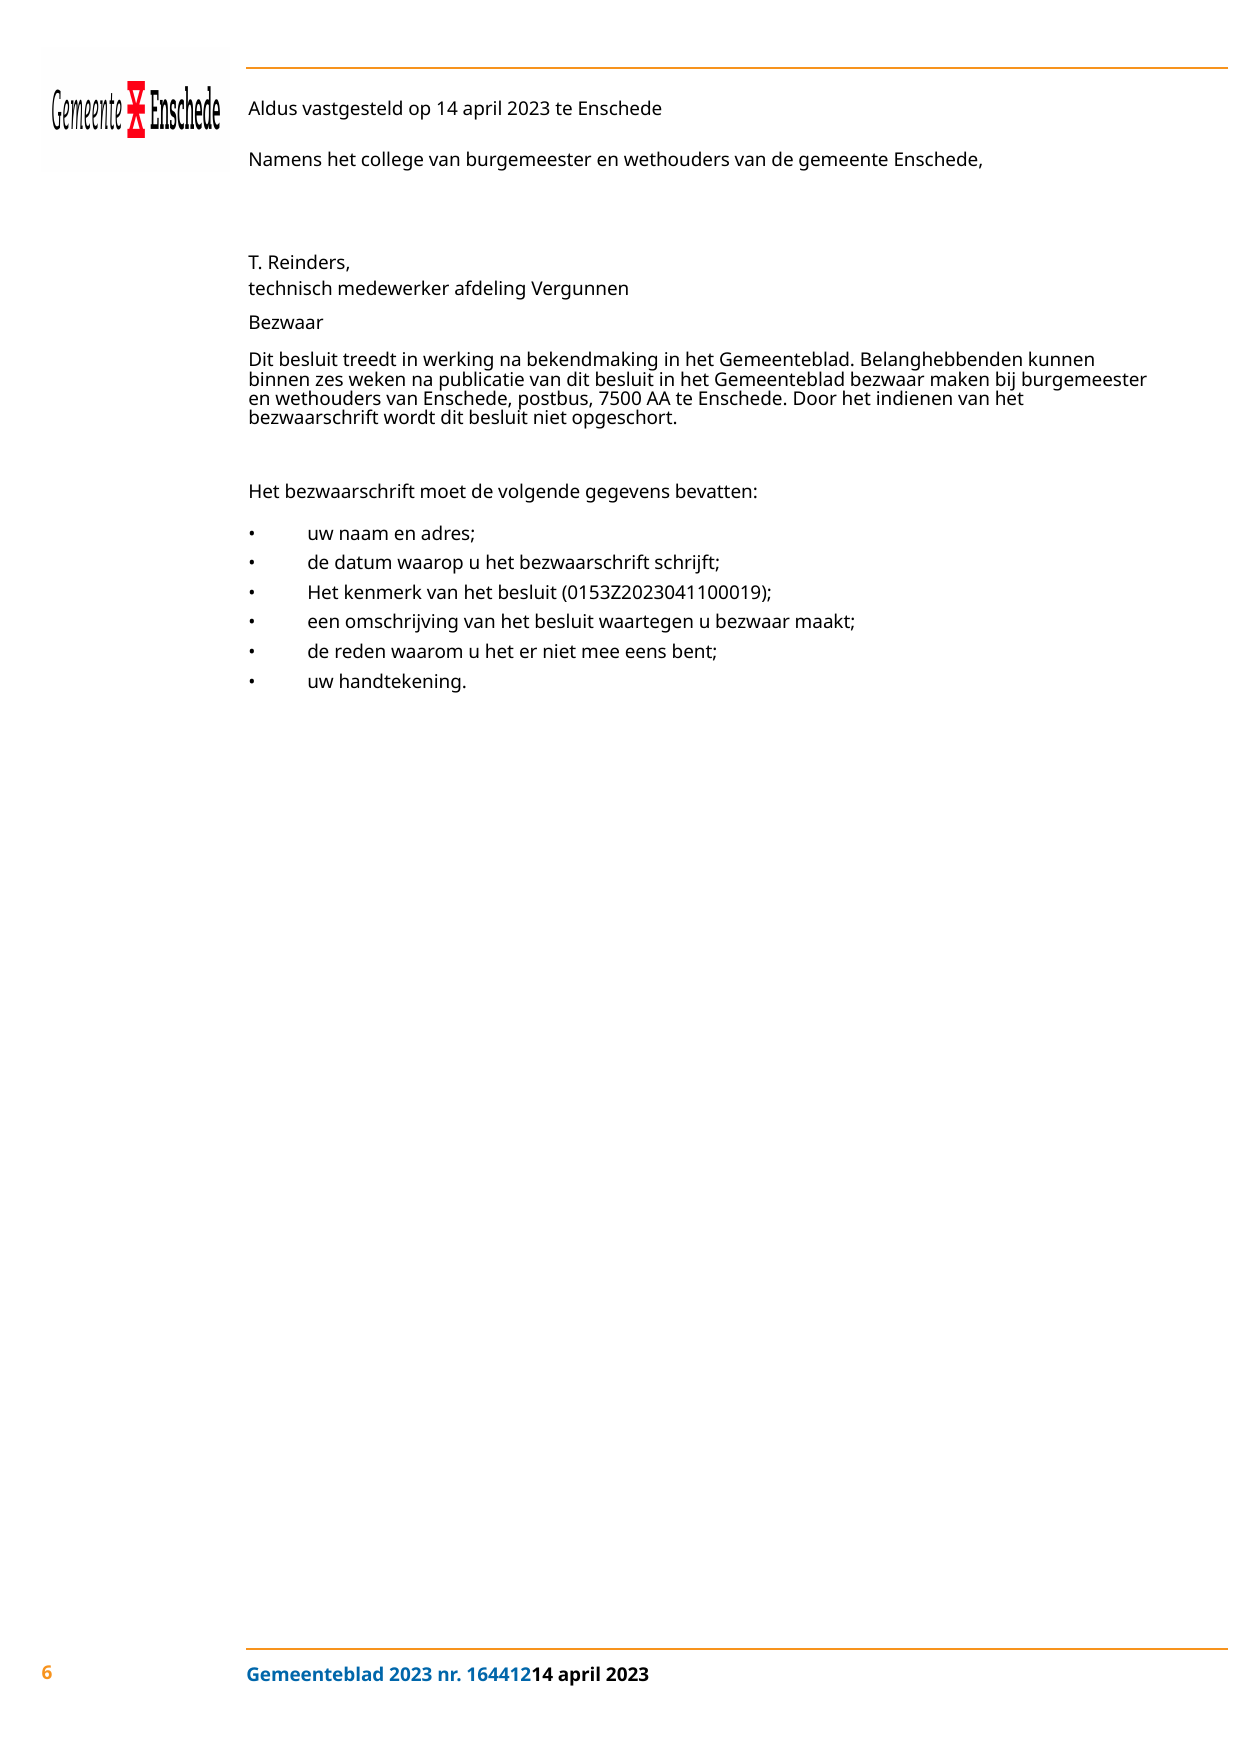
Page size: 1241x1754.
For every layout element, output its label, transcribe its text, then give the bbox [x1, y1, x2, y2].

list uw handtekening. [248, 668, 1152, 694]
text technisch medewerker afdeling Vergunnen [248, 275, 1152, 301]
text Bezwaar [248, 314, 1152, 333]
picture [41, 47, 231, 172]
list de reden waarom u het er niet mee eens bent; [248, 638, 1152, 664]
list Het kenmerk van het besluit (0153Z2023041100019); [248, 579, 1152, 605]
text Het bezwaarschrift moet de volgende gegevens bevatten: [248, 483, 1152, 502]
list uw naam en adres; [248, 520, 1152, 546]
text Namens het college van burgemeester en wethouders van de gemeente Enschede, [248, 146, 1152, 172]
text T. Reinders, [248, 249, 1152, 275]
text Dit besluit treedt in werking na bekendmaking in het Gemeenteblad. Belanghebbenden kunnen binnen zes weken na publicatie van dit besluit in het Gemeenteblad bezwaar maken bij burgemeester en wethouders van Enschede, postbus, 7500 AA te Enschede. Door het indienen van het bezwaarschrift wordt dit besluit niet opgeschort. [248, 351, 1152, 428]
list de datum waarop u het bezwaarschrift schrijft; [248, 549, 1152, 575]
text Aldus vastgesteld op 14 april 2023 te Enschede [248, 95, 1152, 121]
list een omschrijving van het besluit waartegen u bezwaar maakt; [248, 609, 1152, 634]
